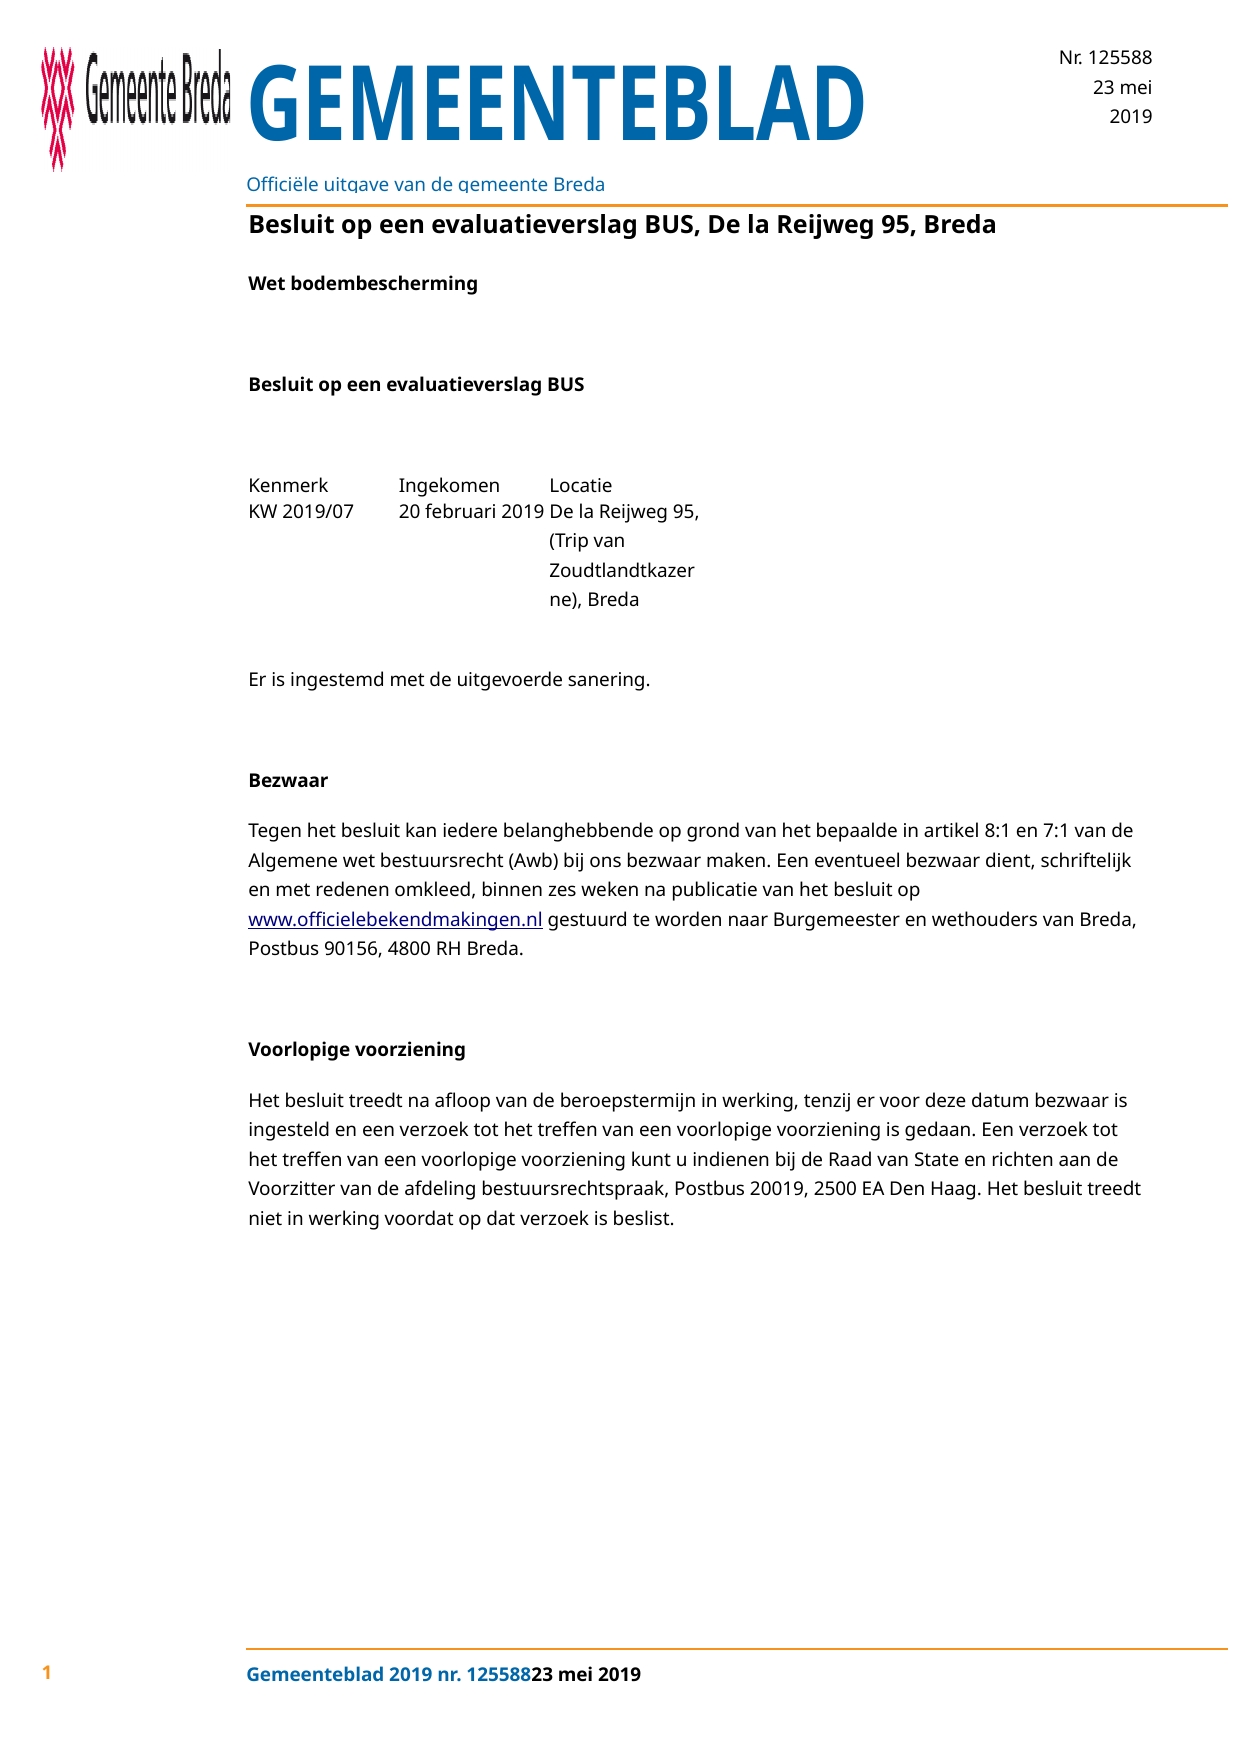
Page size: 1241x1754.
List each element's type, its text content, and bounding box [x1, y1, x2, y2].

table_cell De la Reijweg 95, (Trip van Zoudtlandtkazerne), Breda [549, 498, 700, 612]
table_header Ingekomen [399, 472, 549, 498]
text Bezwaar [248, 767, 1152, 792]
table_header Locatie [549, 472, 700, 498]
text Er is ingestemd met de uitgevoerde sanering. [248, 666, 1152, 692]
table_header Kenmerk [248, 472, 398, 498]
text Besluit op een evaluatieverslag BUS [248, 371, 1152, 397]
text Besluit op een evaluatieverslag BUS, De la Reijweg 95, Breda [248, 207, 1152, 241]
text Voorlopige voorziening [248, 1036, 1152, 1062]
text Wet bodembescherming [248, 270, 1152, 296]
text Het besluit treedt na afloop van de beroepstermijn in werking, tenzij er voor deze datum bezwaar is ingesteld en een verzoek tot het treffen van een voorlopige voorziening is gedaan. Een verzoek tot het treffen van een voorlopige voorziening kunt u indienen bij de Raad van State en richten aan de Voorzitter van de afdeling bestuursrechtspraak, Postbus 20019, 2500 EA Den Haag. Het besluit treedt niet in werking voordat op dat verzoek is beslist. [248, 1087, 1152, 1231]
table_cell 20 februari 2019 [399, 498, 549, 612]
text Tegen het besluit kan iedere belanghebbende op grond van het bepaalde in artikel 8:1 en 7:1 van de Algemene wet bestuursrecht (Awb) bij ons bezwaar maken. Een eventueel bezwaar dient, schriftelijk en met redenen omkleed, binnen zes weken na publicatie van het besluit op www.officielebekendmakingen.nl gestuurd te worden naar Burgemeester en wethouders van Breda, Postbus 90156, 4800 RH Breda. [248, 817, 1152, 961]
table_cell KW 2019/07 [248, 498, 398, 612]
picture [41, 47, 231, 172]
